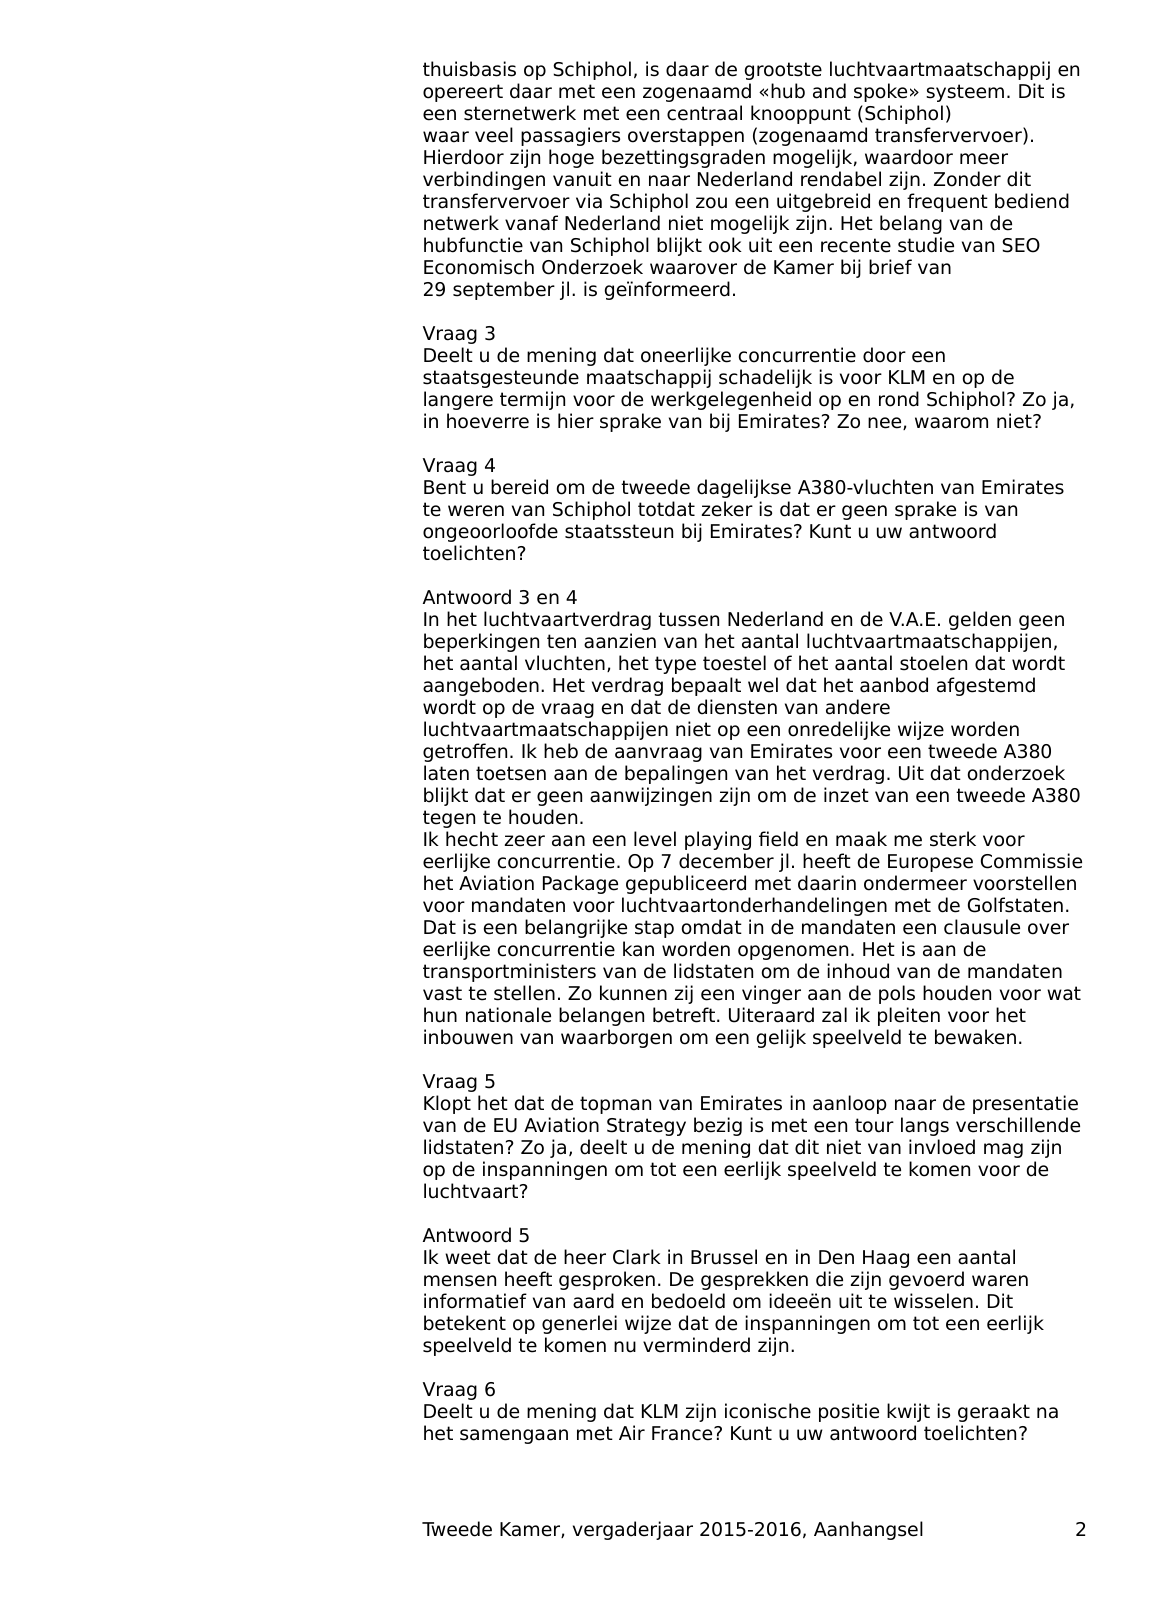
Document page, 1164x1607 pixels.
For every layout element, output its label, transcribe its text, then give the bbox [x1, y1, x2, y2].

text Vraag 4 [422, 455, 1087, 477]
text Vraag 3 [422, 323, 1087, 345]
text Vraag 5 [422, 1071, 1087, 1093]
text Deelt u de mening dat oneerlijke concurrentie door een staatsgesteunde maatschappij schadelijk is voor KLM en op de langere termijn voor de werkgelegenheid op en rond Schiphol? Zo ja, in hoeverre is hier sprake van bij Emirates? Zo nee, waarom niet? [422, 345, 1087, 433]
text In het luchtvaartverdrag tussen Nederland en de V.A.E. gelden geen beperkingen ten aanzien van het aantal luchtvaartmaatschappijen, het aantal vluchten, het type toestel of het aantal stoelen dat wordt aangeboden. Het verdrag bepaalt wel dat het aanbod afgestemd wordt op de vraag en dat de diensten van andere luchtvaartmaatschappijen niet op een onredelijke wijze worden getroffen. Ik heb de aanvraag van Emirates voor een tweede A380 laten toetsen aan de bepalingen van het verdrag. Uit dat onderzoek blijkt dat er geen aanwijzingen zijn om de inzet van een tweede A380 tegen te houden. [422, 609, 1087, 829]
text Deelt u de mening dat KLM zijn iconische positie kwijt is geraakt na het samengaan met Air France? Kunt u uw antwoord toelichten? [422, 1401, 1087, 1445]
text Antwoord 3 en 4 [422, 587, 1087, 609]
text Bent u bereid om de tweede dagelijkse A380-vluchten van Emirates te weren van Schiphol totdat zeker is dat er geen sprake is van ongeoorloofde staatssteun bij Emirates? Kunt u uw antwoord toelichten? [422, 477, 1087, 565]
text thuisbasis op Schiphol, is daar de grootste luchtvaartmaatschappij en opereert daar met een zogenaamd «hub and spoke» systeem. Dit is een sternetwerk met een centraal knooppunt (Schiphol) [422, 59, 1087, 125]
text Ik weet dat de heer Clark in Brussel en in Den Haag een aantal mensen heeft gesproken. De gesprekken die zijn gevoerd waren informatief van aard en bedoeld om ideeën uit te wisselen. Dit betekent op generlei wijze dat de inspanningen om tot een eerlijk speelveld te komen nu verminderd zijn. [422, 1247, 1087, 1357]
text Vraag 6 [422, 1379, 1087, 1401]
text waar veel passagiers overstappen (zogenaamd transfervervoer). Hierdoor zijn hoge bezettingsgraden mogelijk, waardoor meer verbindingen vanuit en naar Nederland rendabel zijn. Zonder dit transfervervoer via Schiphol zou een uitgebreid en frequent bediend netwerk vanaf Nederland niet mogelijk zijn. Het belang van de hubfunctie van Schiphol blijkt ook uit een recente studie van SEO Economisch Onderzoek waarover de Kamer bij brief van 29 september jl. is geïnformeerd. [422, 125, 1087, 301]
text Klopt het dat de topman van Emirates in aanloop naar de presentatie van de EU Aviation Strategy bezig is met een tour langs verschillende lidstaten? Zo ja, deelt u de mening dat dit niet van invloed mag zijn op de inspanningen om tot een eerlijk speelveld te komen voor de luchtvaart? [422, 1093, 1087, 1203]
text Ik hecht zeer aan een level playing field en maak me sterk voor eerlijke concurrentie. Op 7 december jl. heeft de Europese Commissie het Aviation Package gepubliceerd met daarin ondermeer voorstellen voor mandaten voor luchtvaartonderhandelingen met de Golfstaten. Dat is een belangrijke stap omdat in de mandaten een clausule over eerlijke concurrentie kan worden opgenomen. Het is aan de transportministers van de lidstaten om de inhoud van de mandaten vast te stellen. Zo kunnen zij een vinger aan de pols houden voor wat hun nationale belangen betreft. Uiteraard zal ik pleiten voor het inbouwen van waarborgen om een gelijk speelveld te bewaken. [422, 829, 1087, 1049]
text Antwoord 5 [422, 1225, 1087, 1247]
